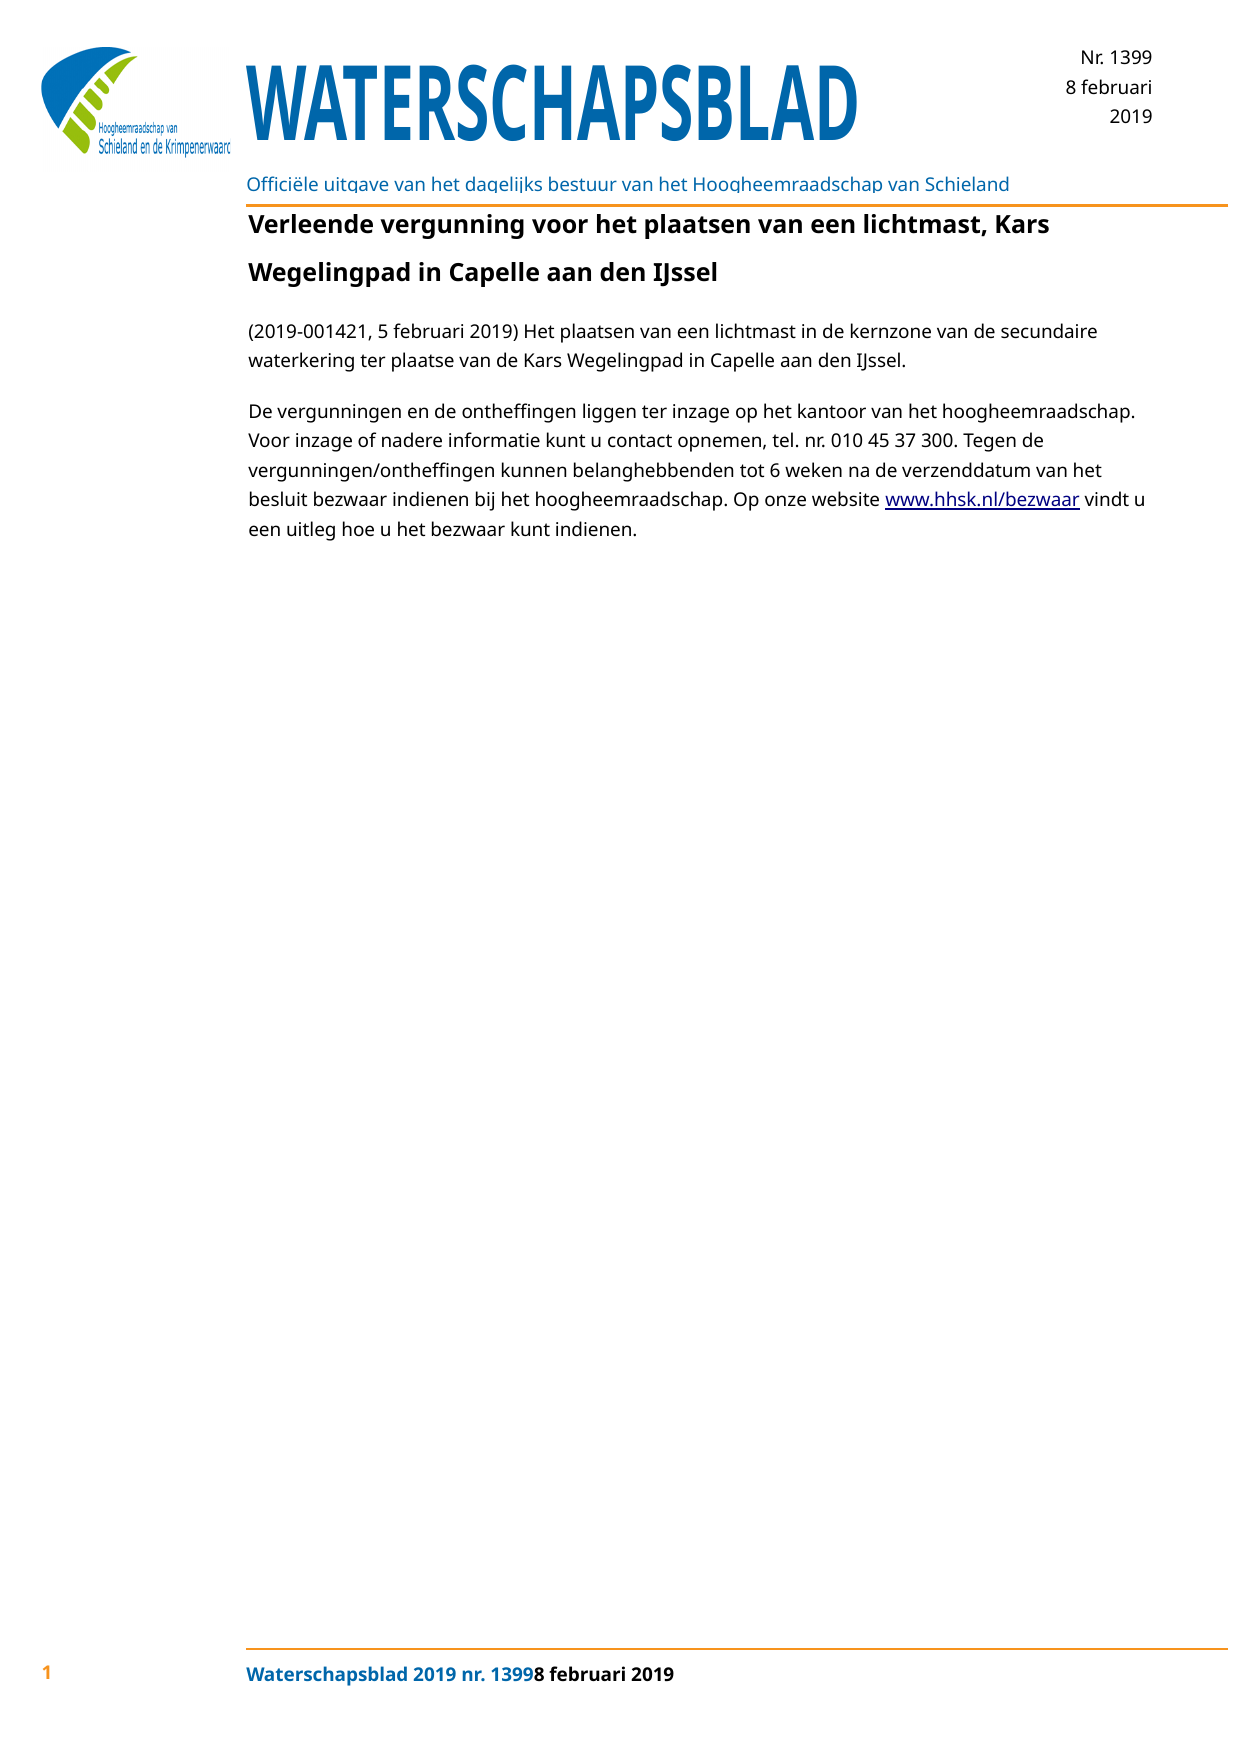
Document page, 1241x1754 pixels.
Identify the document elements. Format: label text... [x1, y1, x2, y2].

text De vergunningen en de ontheffingen liggen ter inzage op het kantoor van het hoogheemraadschap. Voor inzage of nadere informatie kunt u contact opnemen, tel. nr. 010 45 37 300. Tegen de vergunningen/ontheffingen kunnen belanghebbenden tot 6 weken na de verzenddatum van het besluit bezwaar indienen bij het hoogheemraadschap. Op onze website www.hhsk.nl/bezwaar vindt u een uitleg hoe u het bezwaar kunt indienen. [248, 398, 1152, 542]
picture [41, 47, 231, 172]
text Verleende vergunning voor het plaatsen van een lichtmast, Kars Wegelingpad in Capelle aan den IJssel [248, 207, 1152, 288]
text (2019-001421, 5 februari 2019) Het plaatsen van een lichtmast in de kernzone van de secundaire waterkering ter plaatse van de Kars Wegelingpad in Capelle aan den IJssel. [248, 318, 1152, 373]
